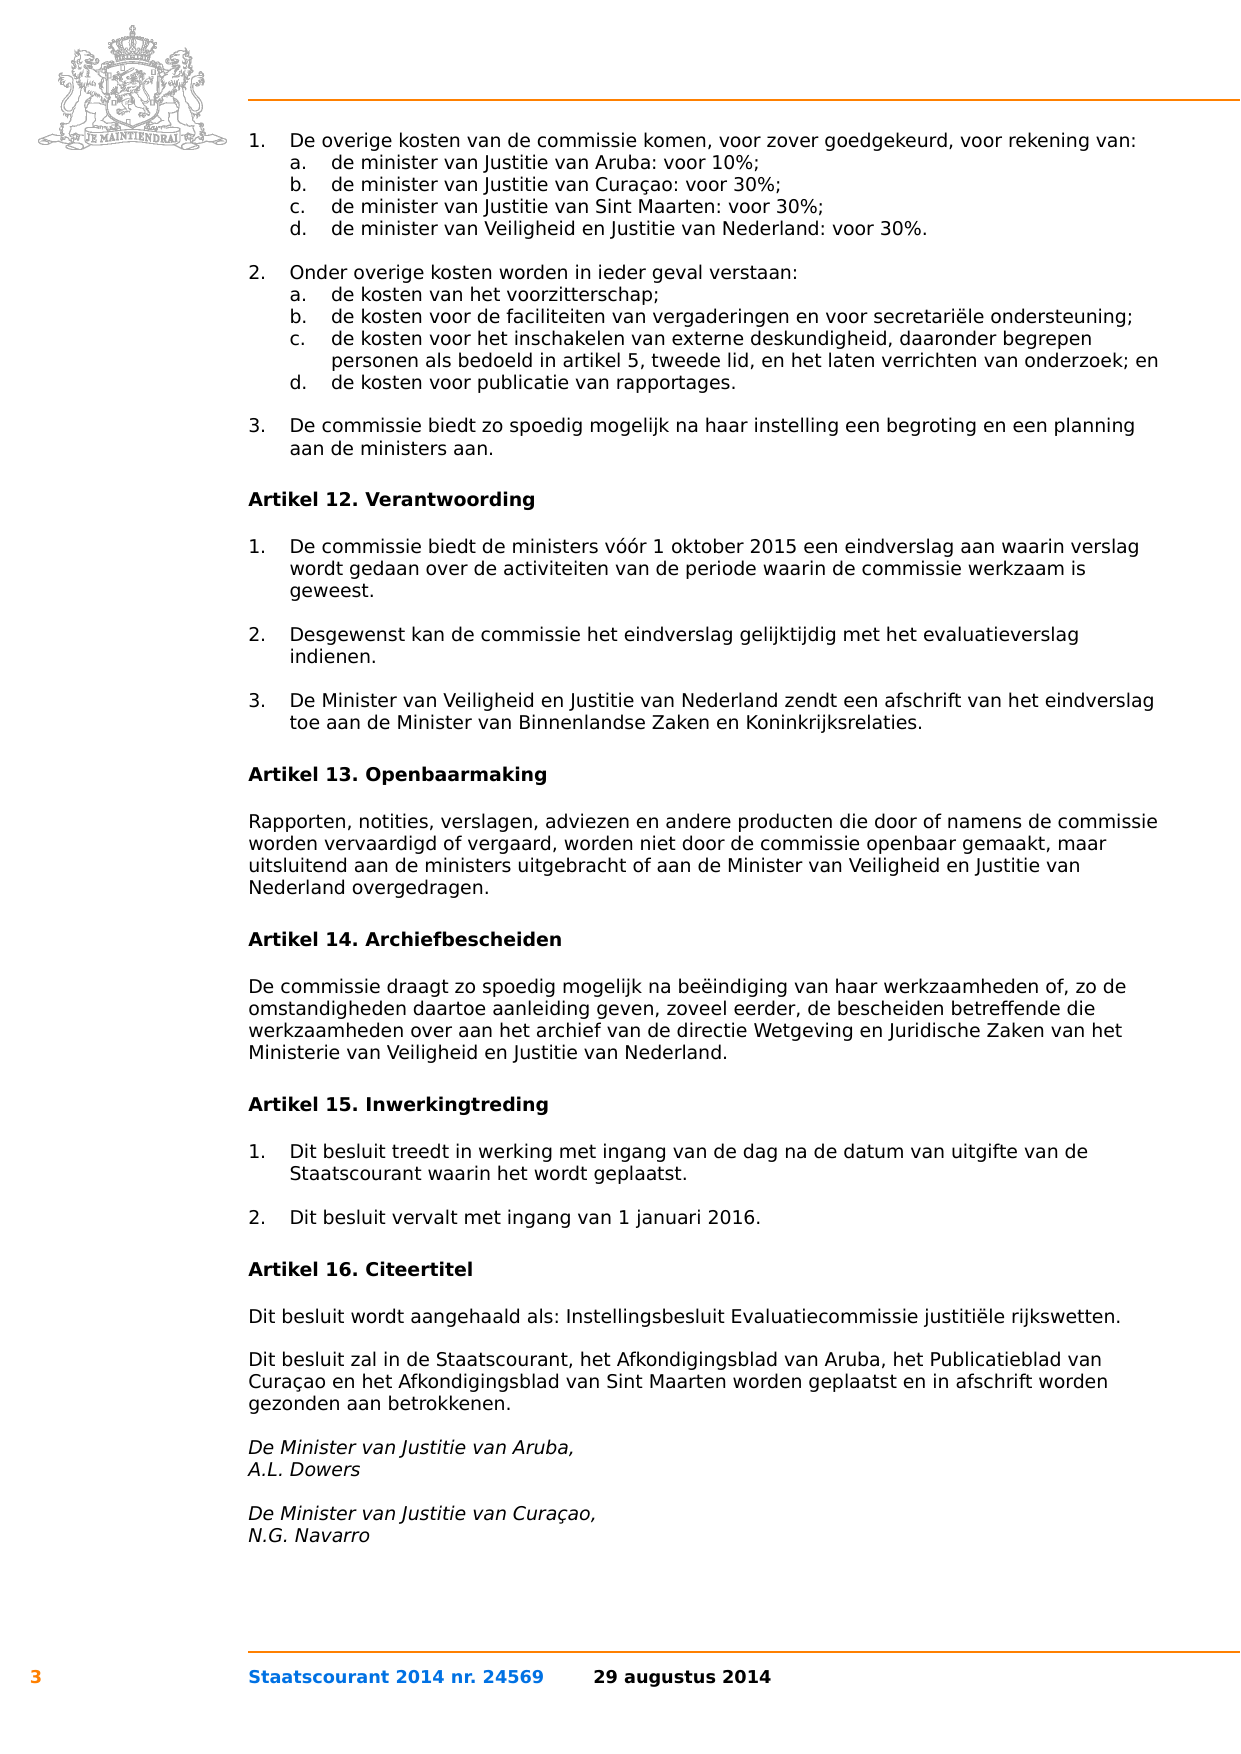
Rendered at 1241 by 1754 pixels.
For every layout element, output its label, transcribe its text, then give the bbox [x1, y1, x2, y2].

subtitle Artikel 13. Openbaarmaking [248, 764, 1163, 786]
subtitle Artikel 12. Verantwoording [248, 489, 1163, 511]
text 1. De overige kosten van de commissie komen, voor zover goedgekeurd, voor rekening van: [248, 130, 1163, 152]
text 3. De commissie biedt zo spoedig mogelijk na haar instelling een begroting en een planning aan de ministers aan. [248, 415, 1163, 459]
text Dit besluit wordt aangehaald als: Instellingsbesluit Evaluatiecommissie justitiële rijkswetten. [248, 1306, 1163, 1327]
text 2. Desgewenst kan de commissie het eindverslag gelijktijdig met het evaluatieverslag indienen. [248, 624, 1163, 668]
text 3. De Minister van Veiligheid en Justitie van Nederland zendt een afschrift van het eindverslag toe aan de Minister van Binnenlandse Zaken en Koninkrijksrelaties. [248, 690, 1163, 734]
text 1. De commissie biedt de ministers vóór 1 oktober 2015 een eindverslag aan waarin verslag wordt gedaan over de activiteiten van de periode waarin de commissie werkzaam is geweest. [248, 536, 1163, 602]
text b. de kosten voor de faciliteiten van vergaderingen en voor secretariële ondersteuning; [289, 306, 1163, 328]
picture [38, 25, 227, 150]
text 2. Dit besluit vervalt met ingang van 1 januari 2016. [248, 1207, 1163, 1228]
text a. de minister van Justitie van Aruba: voor 10%; [289, 152, 1163, 174]
text a. de kosten van het voorzitterschap; [289, 284, 1163, 306]
text De Minister van Justitie van Aruba, A.L. Dowers [248, 1437, 1163, 1481]
text De Minister van Justitie van Curaçao, N.G. Navarro [248, 1503, 1163, 1547]
subtitle Artikel 16. Citeertitel [248, 1258, 1163, 1281]
subtitle Artikel 15. Inwerkingtreding [248, 1094, 1163, 1116]
text d. de minister van Veiligheid en Justitie van Nederland: voor 30%. [289, 218, 1163, 240]
text c. de minister van Justitie van Sint Maarten: voor 30%; [289, 196, 1163, 218]
text c. de kosten voor het inschakelen van externe deskundigheid, daaronder begrepen personen als bedoeld in artikel 5, tweede lid, en het laten verrichten van onderzoek; en [289, 328, 1163, 372]
text Dit besluit zal in de Staatscourant, het Afkondigingsblad van Aruba, het Publicatieblad van Curaçao en het Afkondigingsblad van Sint Maarten worden geplaatst en in afschrift worden gezonden aan betrokkenen. [248, 1349, 1163, 1415]
subtitle Artikel 14. Archiefbescheiden [248, 929, 1163, 951]
text d. de kosten voor publicatie van rapportages. [289, 372, 1163, 393]
text Rapporten, notities, verslagen, adviezen en andere producten die door of namens de commissie worden vervaardigd of vergaard, worden niet door de commissie openbaar gemaakt, maar uitsluitend aan de ministers uitgebracht of aan de Minister van Veiligheid en Justitie van Nederland overgedragen. [248, 811, 1163, 899]
text De commissie draagt zo spoedig mogelijk na beëindiging van haar werkzaamheden of, zo de omstandigheden daartoe aanleiding geven, zoveel eerder, de bescheiden betreffende die werkzaamheden over aan het archief van de directie Wetgeving en Juridische Zaken van het Ministerie van Veiligheid en Justitie van Nederland. [248, 976, 1163, 1064]
text 1. Dit besluit treedt in werking met ingang van de dag na de datum van uitgifte van de Staatscourant waarin het wordt geplaatst. [248, 1141, 1163, 1185]
text 2. Onder overige kosten worden in ieder geval verstaan: [248, 262, 1163, 284]
text b. de minister van Justitie van Curaçao: voor 30%; [289, 174, 1163, 196]
